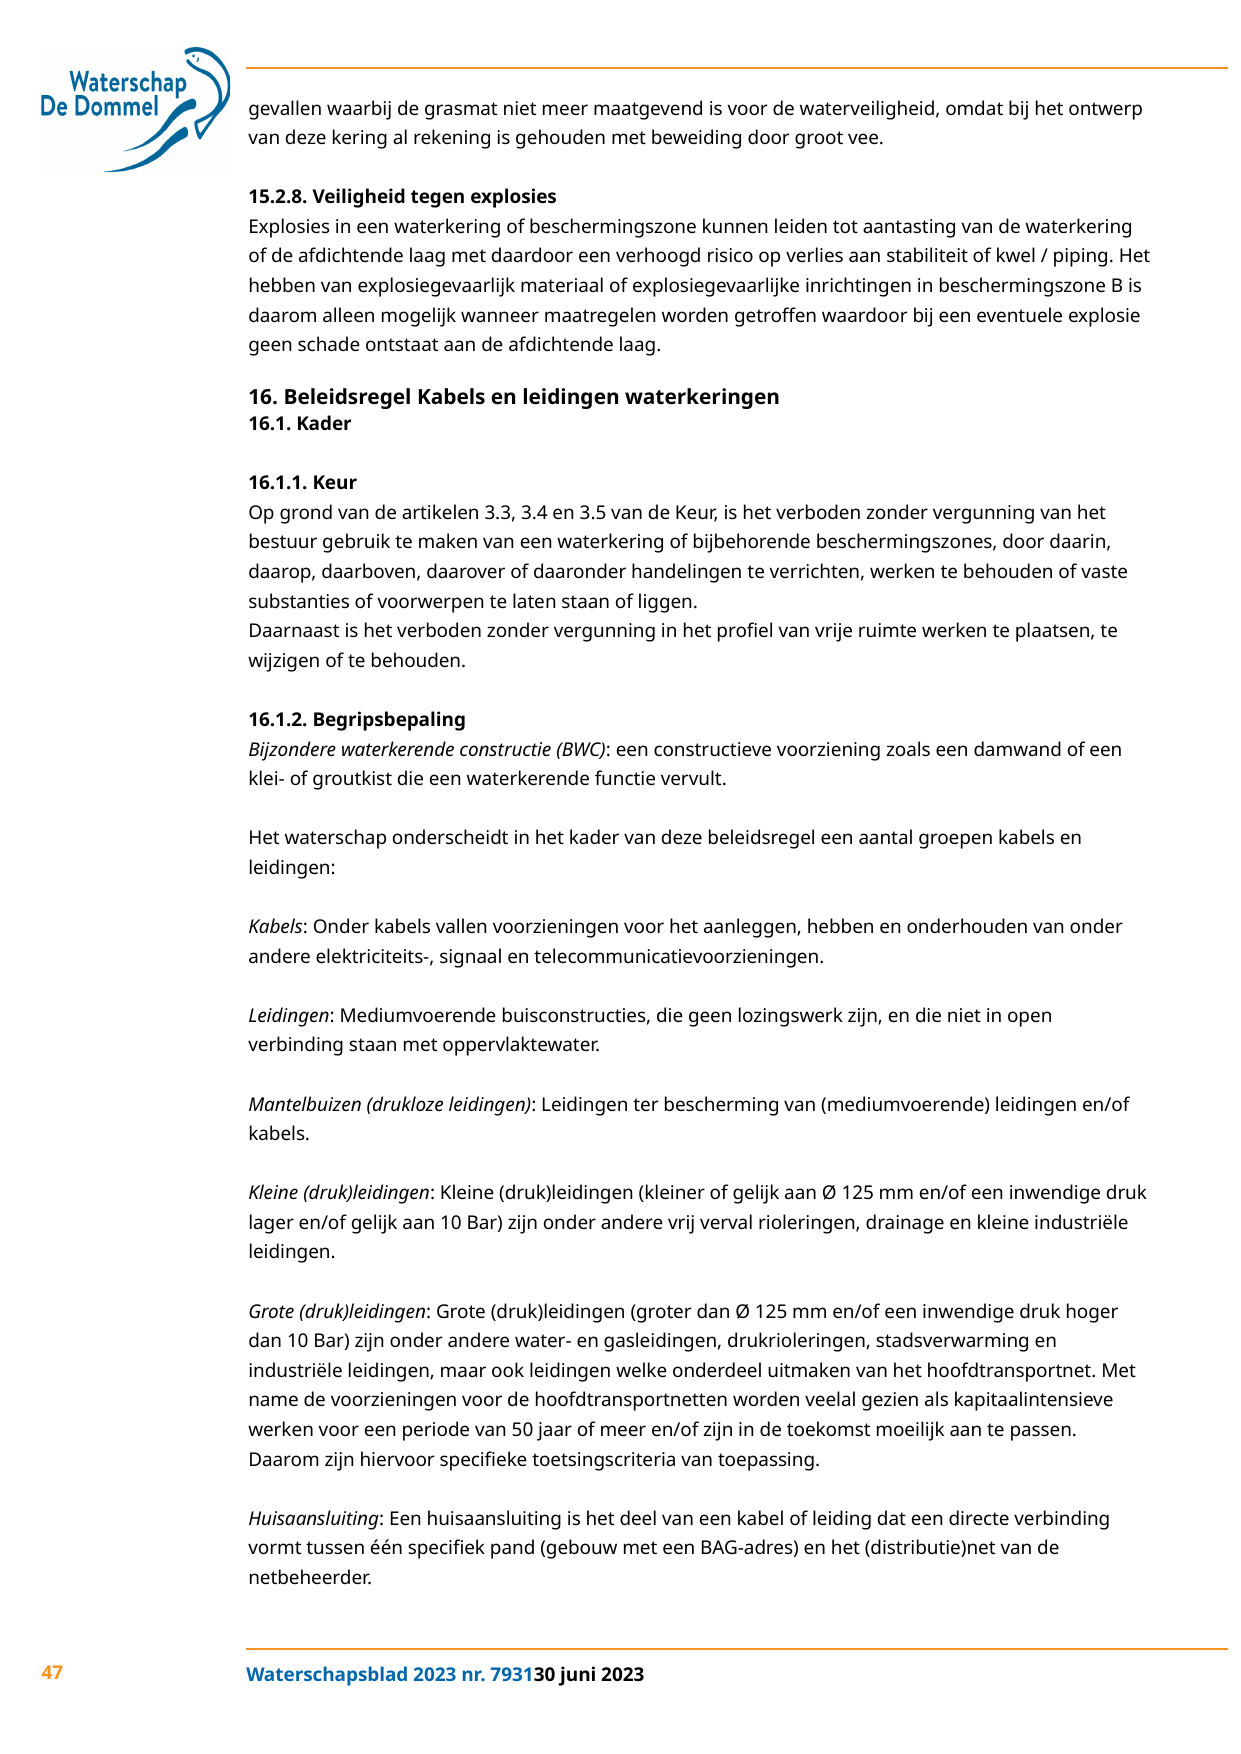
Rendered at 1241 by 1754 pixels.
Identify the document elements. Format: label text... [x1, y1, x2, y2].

text Explosies in een waterkering of beschermingszone kunnen leiden tot aantasting van de waterkering of de afdichtende laag met daardoor een verhoogd risico op verlies aan stabiliteit of kwel / piping. Het hebben van explosiegevaarlijk materiaal of explosiegevaarlijke inrichtingen in beschermingszone B is daarom alleen mogelijk wanneer maatregelen worden getroffen waardoor bij een eventuele explosie geen schade ontstaat aan de afdichtende laag. [248, 213, 1152, 357]
text 16.1. Kader [248, 410, 1152, 436]
picture [41, 47, 231, 172]
text 15.2.8. Veiligheid tegen explosies [248, 183, 1152, 209]
picture [204, 47, 231, 76]
text Kabels: Onder kabels vallen voorzieningen voor het aanleggen, hebben en onderhouden van onder andere elektriciteits-, signaal en telecommunicatievoorzieningen. [248, 913, 1152, 968]
text gevallen waarbij de grasmat niet meer maatgevend is voor de waterveiligheid, omdat bij het ontwerp van deze kering al rekening is gehouden met beweiding door groot vee. [248, 95, 1152, 150]
picture [198, 118, 210, 131]
text Leidingen: Mediumvoerende buisconstructies, die geen lozingswerk zijn, en die niet in open verbinding staan met oppervlaktewater. [248, 1002, 1152, 1057]
text 16. Beleidsregel Kabels en leidingen waterkeringen [248, 382, 1152, 410]
text Daarnaast is het verboden zonder vergunning in het profiel van vrije ruimte werken te plaatsen, te wijzigen of te behouden. [248, 617, 1152, 673]
picture [45, 99, 51, 111]
text Huisaansluiting: Een huisaansluiting is het deel van een kabel of leiding dat een directe verbinding vormt tussen één specifiek pand (gebouw met een BAG-adres) en het (distributie)net van de netbeheerder. [248, 1505, 1152, 1590]
text Op grond van de artikelen 3.3, 3.4 en 3.5 van de Keur, is het verboden zonder vergunning van het bestuur gebruik te maken van een waterkering of bijbehorende beschermingszones, door daarin, daarop, daarboven, daarover of daaronder handelingen te verrichten, werken te behouden of vaste substanties of voorwerpen te laten staan of liggen. [248, 499, 1152, 613]
text Bijzondere waterkerende constructie (BWC): een constructieve voorziening zoals een damwand of een klei- of groutkist die een waterkerende functie vervult. [248, 736, 1152, 791]
text 16.1.1. Keur [248, 469, 1152, 495]
text Mantelbuizen (drukloze leidingen): Leidingen ter bescherming van (mediumvoerende) leidingen en/of kabels. [248, 1091, 1152, 1146]
text 16.1.2. Begripsbepaling [248, 706, 1152, 732]
text Kleine (druk)leidingen: Kleine (druk)leidingen (kleiner of gelijk aan Ø 125 mm en/of een inwendige druk lager en/of gelijk aan 10 Bar) zijn onder andere vrij verval rioleringen, drainage en kleine industriële leidingen. [248, 1179, 1152, 1264]
text Het waterschap onderscheidt in het kader van deze beleidsregel een aantal groepen kabels en leidingen: [248, 824, 1152, 880]
text Grote (druk)leidingen: Grote (druk)leidingen (groter dan Ø 125 mm en/of een inwendige druk hoger dan 10 Bar) zijn onder andere water- en gasleidingen, drukrioleringen, stadsverwarming en industriële leidingen, maar ook leidingen welke onderdeel uitmaken van het hoofdtransportnet. Met name de voorzieningen voor de hoofdtransportnetten worden veelal gezien als kapitaalintensieve werken voor een periode van 50 jaar of meer en/of zijn in de toekomst moeilijk aan te passen. Daarom zijn hiervoor specifieke toetsingscriteria van toepassing. [248, 1298, 1152, 1471]
